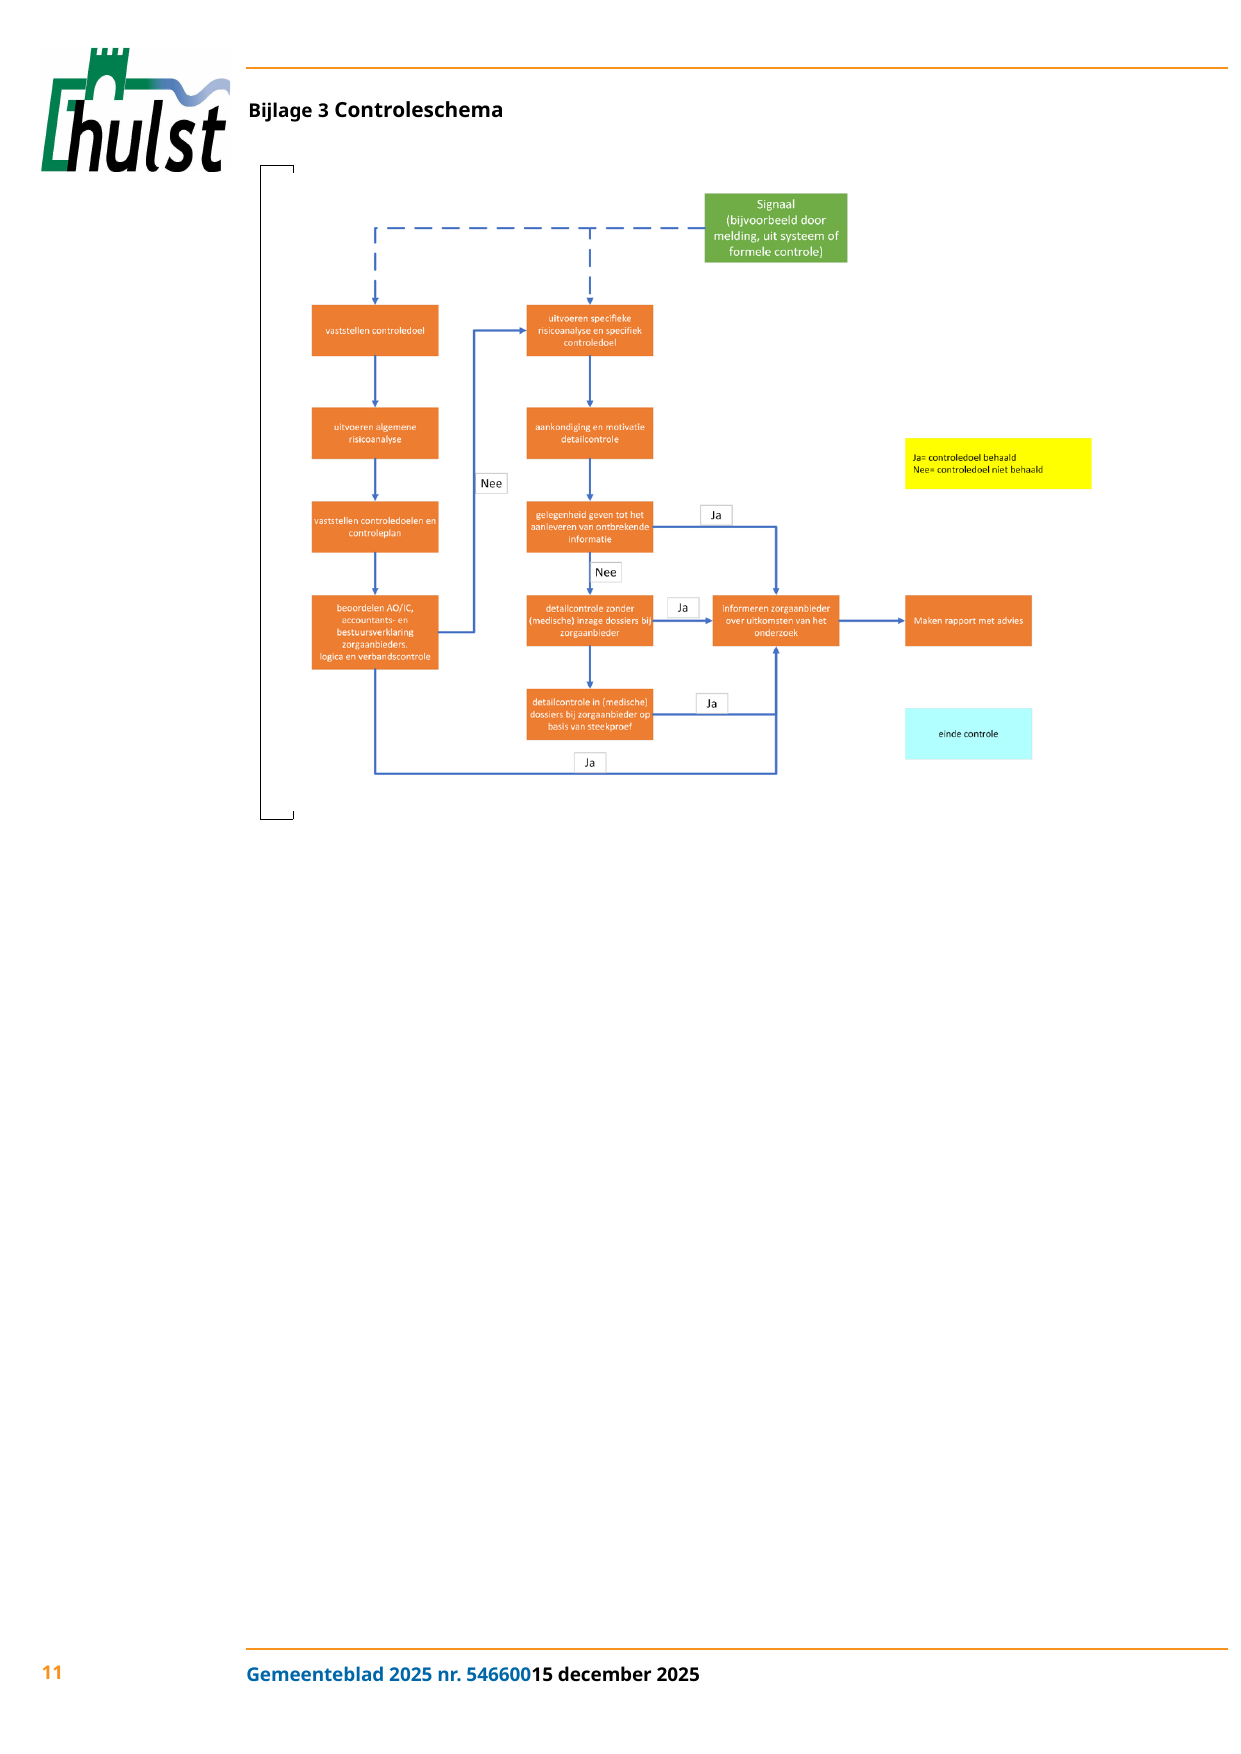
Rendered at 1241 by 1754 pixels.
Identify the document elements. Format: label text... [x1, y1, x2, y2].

text Bijlage 3 Controleschema [248, 95, 1152, 123]
picture [268, 173, 1096, 811]
picture [41, 47, 231, 172]
